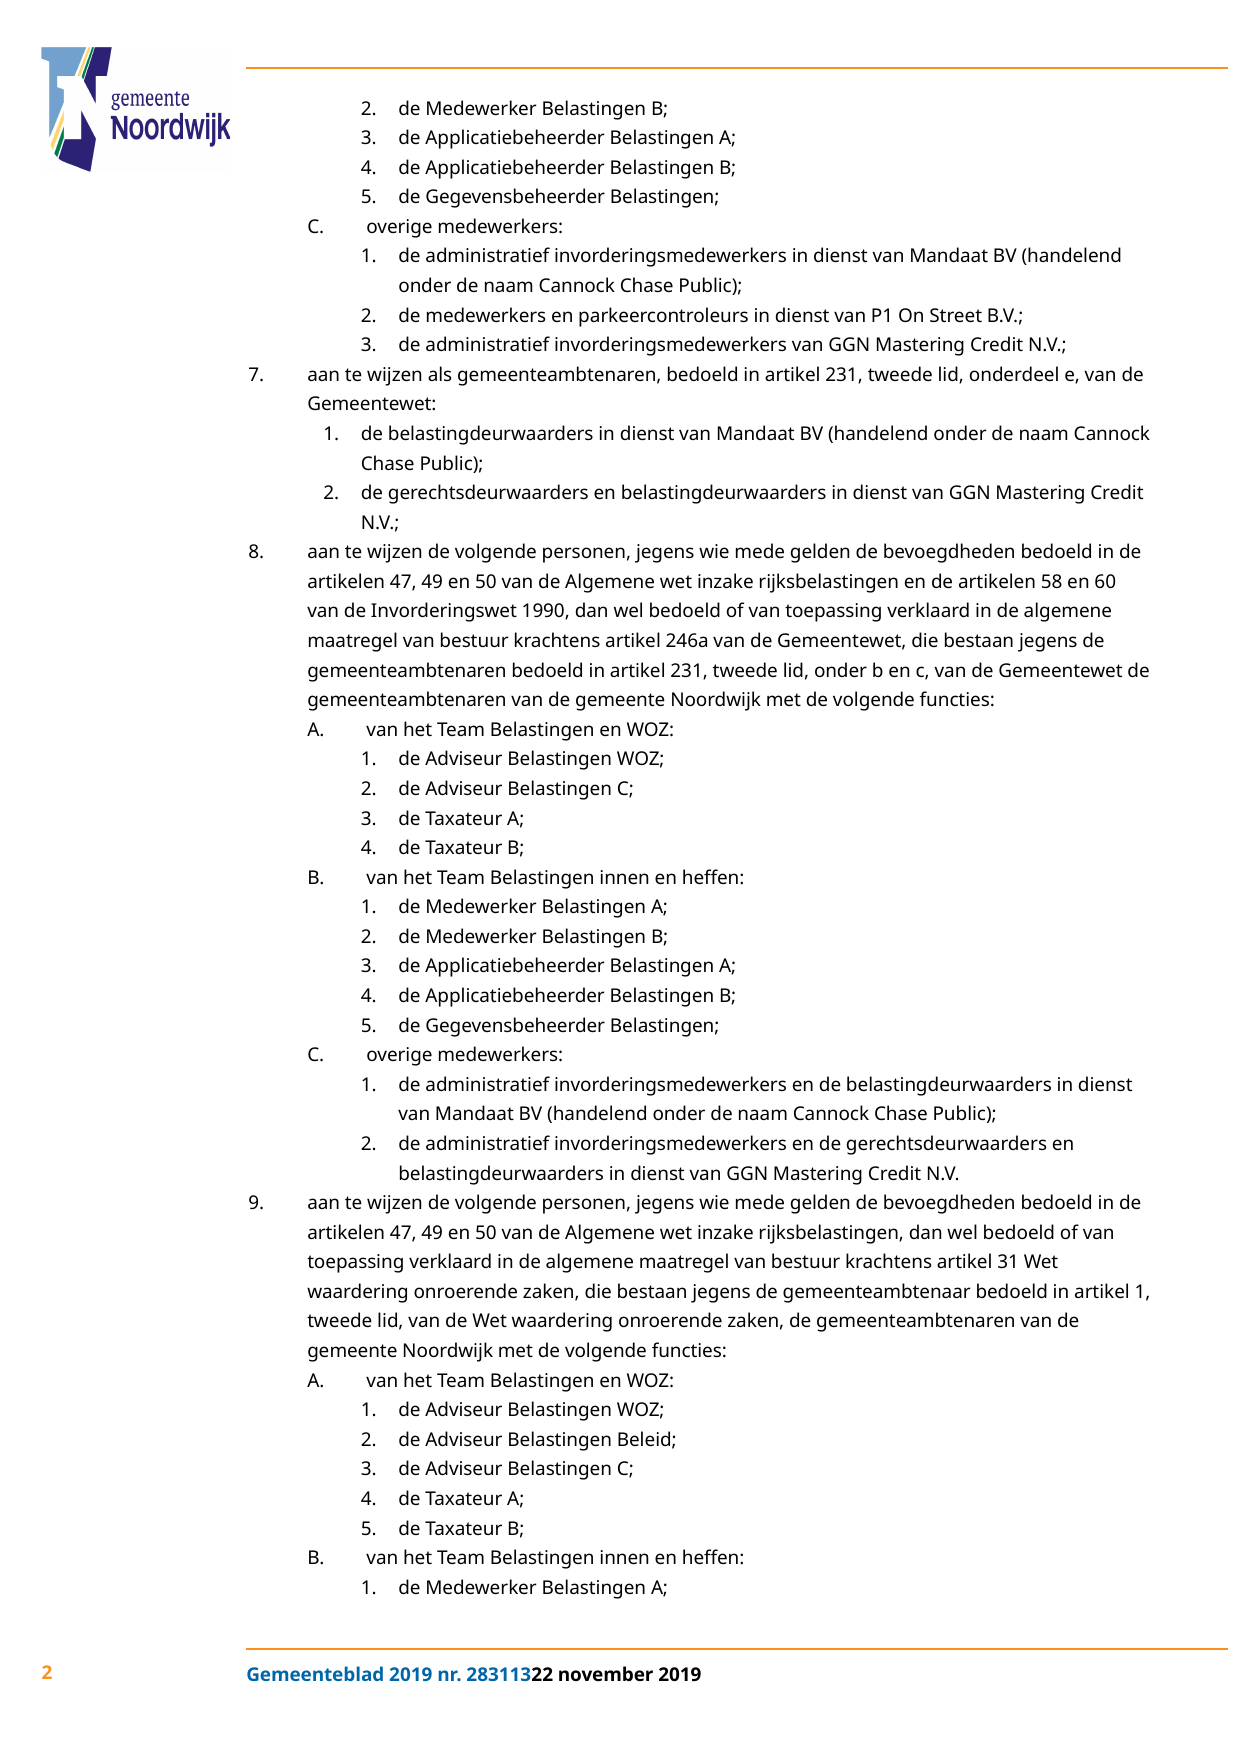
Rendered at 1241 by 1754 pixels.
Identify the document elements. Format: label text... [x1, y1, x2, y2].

list de Adviseur Belastingen C; [361, 775, 1152, 801]
list de belastingdeurwaarders in dienst van Mandaat BV (handelend onder de naam Cannock Chase Public); [323, 420, 1152, 476]
list de Taxateur B; [361, 834, 1152, 860]
list de Adviseur Belastingen WOZ; [361, 746, 1152, 771]
list de Taxateur A; [361, 805, 1152, 831]
list de Gegevensbeheerder Belastingen; [361, 183, 1152, 209]
picture [41, 47, 231, 172]
list de medewerkers en parkeercontroleurs in dienst van P1 On Street B.V.; [361, 302, 1152, 328]
list de Taxateur B; [361, 1515, 1152, 1541]
list aan te wijzen de volgende personen, jegens wie mede gelden de bevoegdheden bedoeld in de artikelen 47, 49 en 50 van de Algemene wet inzake rijksbelastingen en de artikelen 58 en 60 van de Invorderingswet 1990, dan wel bedoeld of van toepassing verklaard in de algemene maatregel van bestuur krachtens artikel 246a van de Gemeentewet, die bestaan jegens de gemeenteambtenaren bedoeld in artikel 231, tweede lid, onder b en c, van de Gemeentewet de gemeenteambtenaren van de gemeente Noordwijk met de volgende functies: [248, 538, 1152, 712]
list aan te wijzen als gemeenteambtenaren, bedoeld in artikel 231, tweede lid, onderdeel e, van de Gemeentewet: [248, 361, 1152, 416]
list van het Team Belastingen en WOZ: [307, 1367, 1152, 1393]
list van het Team Belastingen innen en heffen: [307, 1544, 1152, 1570]
list aan te wijzen de volgende personen, jegens wie mede gelden de bevoegdheden bedoeld in de artikelen 47, 49 en 50 van de Algemene wet inzake rijksbelastingen, dan wel bedoeld of van toepassing verklaard in de algemene maatregel van bestuur krachtens artikel 31 Wet waardering onroerende zaken, die bestaan jegens de gemeenteambtenaar bedoeld in artikel 1, tweede lid, van de Wet waardering onroerende zaken, de gemeenteambtenaren van de gemeente Noordwijk met de volgende functies: [248, 1189, 1152, 1363]
list de Adviseur Belastingen Beleid; [361, 1426, 1152, 1452]
list de Medewerker Belastingen B; [361, 923, 1152, 949]
list de Medewerker Belastingen A; [361, 1574, 1152, 1600]
list de gerechtsdeurwaarders en belastingdeurwaarders in dienst van GGN Mastering Credit N.V.; [323, 479, 1152, 535]
list de administratief invorderingsmedewerkers in dienst van Mandaat BV (handelend onder de naam Cannock Chase Public); [361, 243, 1152, 298]
list de Medewerker Belastingen B; [361, 95, 1152, 121]
list de Applicatiebeheerder Belastingen B; [361, 982, 1152, 1008]
list van het Team Belastingen en WOZ: [307, 716, 1152, 742]
list de Applicatiebeheerder Belastingen B; [361, 154, 1152, 180]
list de Adviseur Belastingen WOZ; [361, 1396, 1152, 1422]
list de Applicatiebeheerder Belastingen A; [361, 124, 1152, 150]
list de administratief invorderingsmedewerkers en de belastingdeurwaarders in dienst van Mandaat BV (handelend onder de naam Cannock Chase Public); [361, 1071, 1152, 1126]
list de administratief invorderingsmedewerkers en de gerechtsdeurwaarders en belastingdeurwaarders in dienst van GGN Mastering Credit N.V. [361, 1130, 1152, 1186]
list de Gegevensbeheerder Belastingen; [361, 1012, 1152, 1038]
list van het Team Belastingen innen en heffen: [307, 864, 1152, 890]
list de administratief invorderingsmedewerkers van GGN Mastering Credit N.V.; [361, 331, 1152, 357]
list overige medewerkers: [307, 213, 1152, 239]
list de Applicatiebeheerder Belastingen A; [361, 953, 1152, 978]
list overige medewerkers: [307, 1041, 1152, 1067]
list de Adviseur Belastingen C; [361, 1456, 1152, 1481]
list de Medewerker Belastingen A; [361, 893, 1152, 919]
list de Taxateur A; [361, 1485, 1152, 1511]
